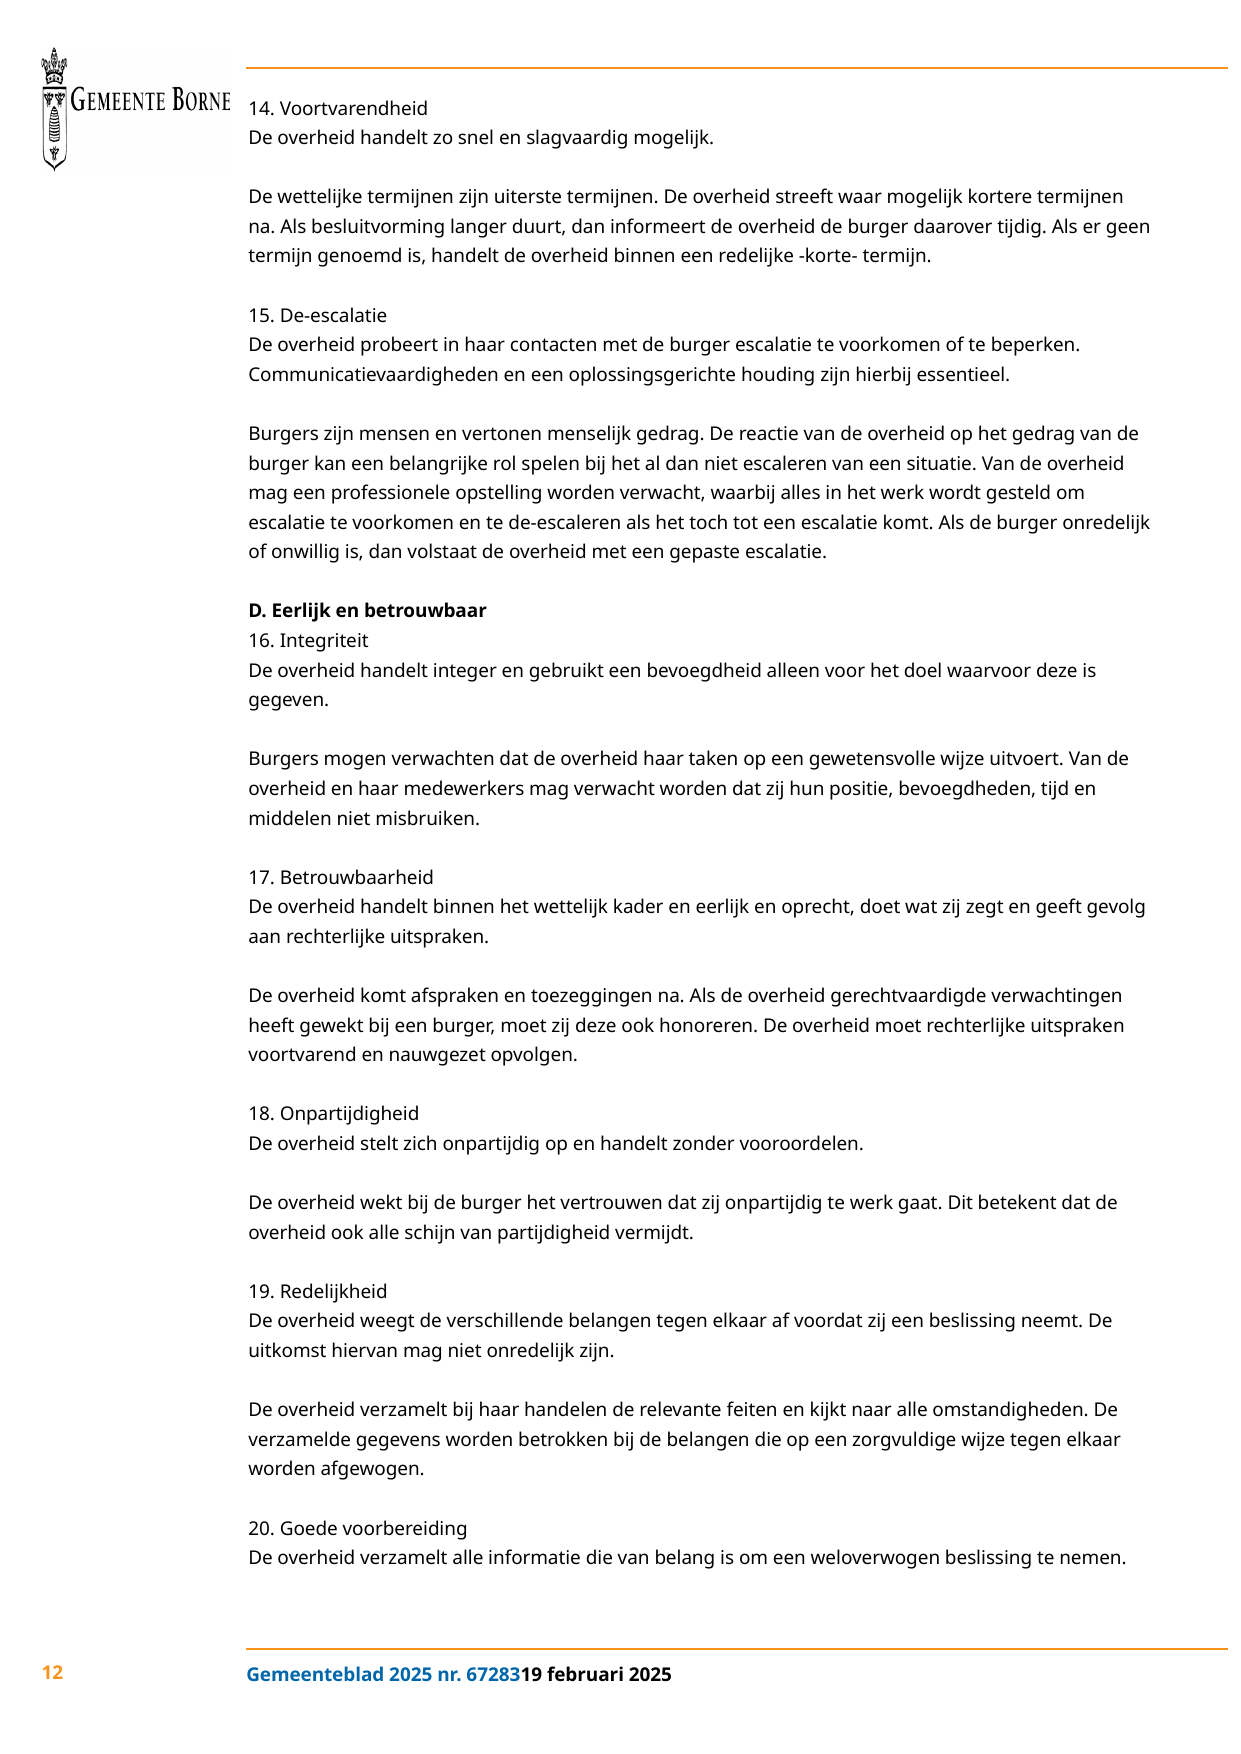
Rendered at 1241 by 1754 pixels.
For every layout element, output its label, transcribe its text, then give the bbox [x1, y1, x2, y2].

text De overheid handelt integer en gebruikt een bevoegdheid alleen voor het doel waarvoor deze is gegeven. [248, 657, 1152, 712]
text D. Eerlijk en betrouwbaar [248, 598, 1152, 623]
text De overheid handelt binnen het wettelijk kader en eerlijk en oprecht, doet wat zij zegt en geeft gevolg aan rechterlijke uitspraken. [248, 893, 1152, 949]
text De overheid verzamelt bij haar handelen de relevante feiten en kijkt naar alle omstandigheden. De verzamelde gegevens worden betrokken bij de belangen die op een zorgvuldige wijze tegen elkaar worden afgewogen. [248, 1396, 1152, 1481]
text De overheid weegt de verschillende belangen tegen elkaar af voordat zij een beslissing neemt. De uitkomst hiervan mag niet onredelijk zijn. [248, 1308, 1152, 1363]
text 17. Betrouwbaarheid [248, 864, 1152, 890]
text De overheid verzamelt alle informatie die van belang is om een weloverwogen beslissing te nemen. [248, 1544, 1152, 1570]
text De overheid probeert in haar contacten met de burger escalatie te voorkomen of te beperken. Communicatievaardigheden en een oplossingsgerichte houding zijn hierbij essentieel. [248, 331, 1152, 387]
text De overheid wekt bij de burger het vertrouwen dat zij onpartijdig te werk gaat. Dit betekent dat de overheid ook alle schijn van partijdigheid vermijdt. [248, 1189, 1152, 1245]
text 18. Onpartijdigheid [248, 1101, 1152, 1126]
text 16. Integriteit [248, 627, 1152, 653]
text De overheid stelt zich onpartijdig op en handelt zonder vooroordelen. [248, 1130, 1152, 1156]
text 19. Redelijkheid [248, 1278, 1152, 1304]
text De overheid komt afspraken en toezeggingen na. Als de overheid gerechtvaardigde verwachtingen heeft gewekt bij een burger, moet zij deze ook honoreren. De overheid moet rechterlijke uitspraken voortvarend en nauwgezet opvolgen. [248, 982, 1152, 1067]
text 14. Voortvarendheid [248, 95, 1152, 121]
picture [41, 47, 231, 172]
text De wettelijke termijnen zijn uiterste termijnen. De overheid streeft waar mogelijk kortere termijnen na. Als besluitvorming langer duurt, dan informeert de overheid de burger daarover tijdig. Als er geen termijn genoemd is, handelt de overheid binnen een redelijke -korte- termijn. [248, 183, 1152, 268]
text 15. De-escalatie [248, 302, 1152, 328]
text Burgers zijn mensen en vertonen menselijk gedrag. De reactie van de overheid op het gedrag van de burger kan een belangrijke rol spelen bij het al dan niet escaleren van een situatie. Van de overheid mag een professionele opstelling worden verwacht, waarbij alles in het werk wordt gesteld om escalatie te voorkomen en te de-escaleren als het toch tot een escalatie komt. Als de burger onredelijk of onwillig is, dan volstaat de overheid met een gepaste escalatie. [248, 420, 1152, 564]
text 20. Goede voorbereiding [248, 1515, 1152, 1541]
text De overheid handelt zo snel en slagvaardig mogelijk. [248, 124, 1152, 150]
text Burgers mogen verwachten dat de overheid haar taken op een gewetensvolle wijze uitvoert. Van de overheid en haar medewerkers mag verwacht worden dat zij hun positie, bevoegdheden, tijd en middelen niet misbruiken. [248, 746, 1152, 831]
